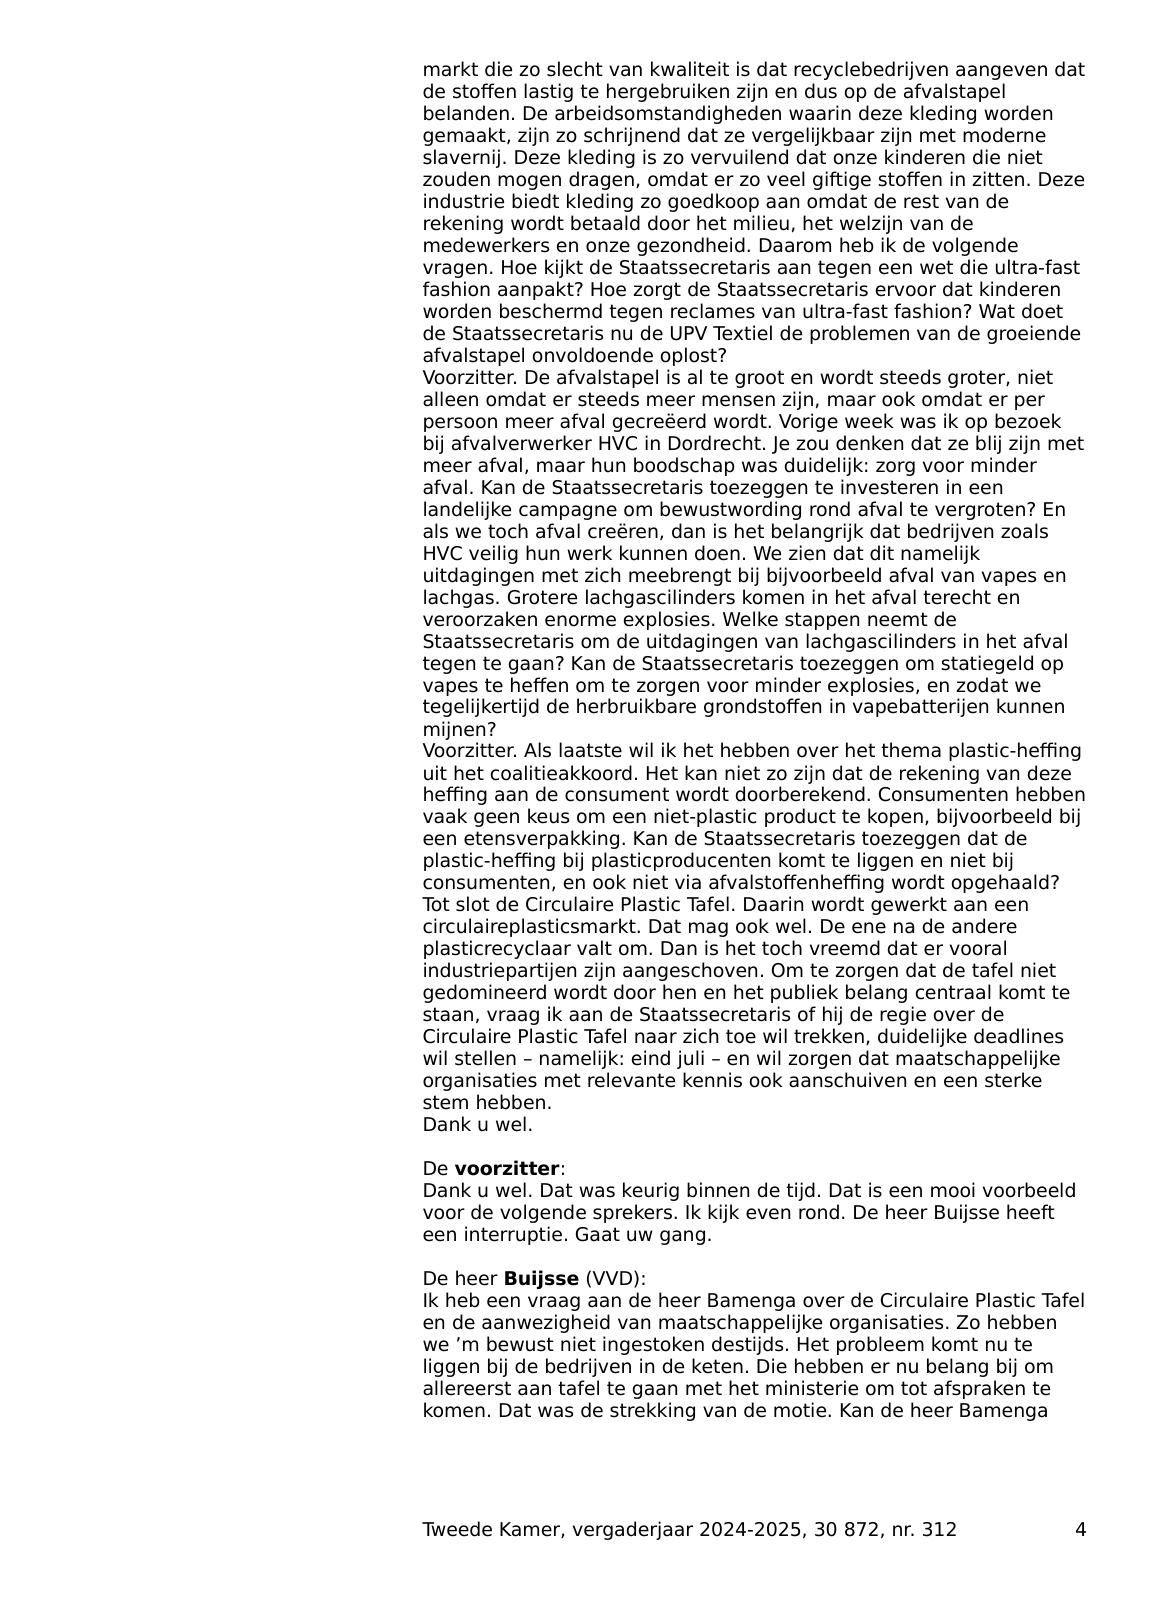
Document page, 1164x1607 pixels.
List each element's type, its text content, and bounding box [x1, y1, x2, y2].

text Tot slot de Circulaire Plastic Tafel. Daarin wordt gewerkt aan een circulaireplasticsmarkt. Dat mag ook wel. De ene na de andere plasticrecyclaar valt om. Dan is het toch vreemd dat er vooral industriepartijen zijn aangeschoven. Om te zorgen dat de tafel niet gedomineerd wordt door hen en het publiek belang centraal komt te staan, vraag ik aan de Staatssecretaris of hij de regie over de Circulaire Plastic Tafel naar zich toe wil trekken, duidelijke deadlines wil stellen – namelijk: eind juli – en wil zorgen dat maatschappelijke organisaties met relevante kennis ook aanschuiven en een sterke stem hebben. [422, 894, 1087, 1114]
text Voorzitter. De afvalstapel is al te groot en wordt steeds groter, niet alleen omdat er steeds meer mensen zijn, maar ook omdat er per persoon meer afval gecreëerd wordt. Vorige week was ik op bezoek bij afvalverwerker HVC in Dordrecht. Je zou denken dat ze blij zijn met meer afval, maar hun boodschap was duidelijk: zorg voor minder afval. Kan de Staatssecretaris toezeggen te investeren in een landelijke campagne om bewustwording rond afval te vergroten? En als we toch afval creëren, dan is het belangrijk dat bedrijven zoals HVC veilig hun werk kunnen doen. We zien dat dit namelijk uitdagingen met zich meebrengt bij bijvoorbeeld afval van vapes en lachgas. Grotere lachgascilinders komen in het afval terecht en veroorzaken enorme explosies. Welke stappen neemt de Staatssecretaris om de uitdagingen van lachgascilinders in het afval tegen te gaan? Kan de Staatssecretaris toezeggen om statiegeld op vapes te heffen om te zorgen voor minder explosies, en zodat we tegelijkertijd de herbruikbare grondstoffen in vapebatterijen kunnen mijnen? [422, 367, 1087, 740]
text Dank u wel. Dat was keurig binnen de tijd. Dat is een mooi voorbeeld voor de volgende sprekers. Ik kijk even rond. De heer Buijsse heeft een interruptie. Gaat uw gang. [422, 1180, 1087, 1246]
text De heer Buijsse (VVD): [422, 1268, 1087, 1290]
text De voorzitter: [422, 1158, 1087, 1180]
text markt die zo slecht van kwaliteit is dat recyclebedrijven aangeven dat de stoffen lastig te hergebruiken zijn en dus op de afvalstapel belanden. De arbeidsomstandigheden waarin deze kleding worden gemaakt, zijn zo schrijnend dat ze vergelijkbaar zijn met moderne slavernij. Deze kleding is zo vervuilend dat onze kinderen die niet zouden mogen dragen, omdat er zo veel giftige stoffen in zitten. Deze industrie biedt kleding zo goedkoop aan omdat de rest van de rekening wordt betaald door het milieu, het welzijn van de medewerkers en onze gezondheid. Daarom heb ik de volgende vragen. Hoe kijkt de Staatssecretaris aan tegen een wet die ultra-fast fashion aanpakt? Hoe zorgt de Staatssecretaris ervoor dat kinderen worden beschermd tegen reclames van ultra-fast fashion? Wat doet de Staatssecretaris nu de UPV Textiel de problemen van de groeiende afvalstapel onvoldoende oplost? [422, 59, 1087, 367]
text Dank u wel. [422, 1114, 1087, 1136]
text Ik heb een vraag aan de heer Bamenga over de Circulaire Plastic Tafel en de aanwezigheid van maatschappelijke organisaties. Zo hebben we ’m bewust niet ingestoken destijds. Het probleem komt nu te liggen bij de bedrijven in de keten. Die hebben er nu belang bij om allereerst aan tafel te gaan met het ministerie om tot afspraken te komen. Dat was de strekking van de motie. Kan de heer Bamenga [422, 1290, 1087, 1422]
text Voorzitter. Als laatste wil ik het hebben over het thema plastic-heffing uit het coalitieakkoord. Het kan niet zo zijn dat de rekening van deze heffing aan de consument wordt doorberekend. Consumenten hebben vaak geen keus om een niet-plastic product te kopen, bijvoorbeeld bij een etensverpakking. Kan de Staatssecretaris toezeggen dat de plastic-heffing bij plasticproducenten komt te liggen en niet bij consumenten, en ook niet via afvalstoffenheffing wordt opgehaald? [422, 740, 1087, 894]
